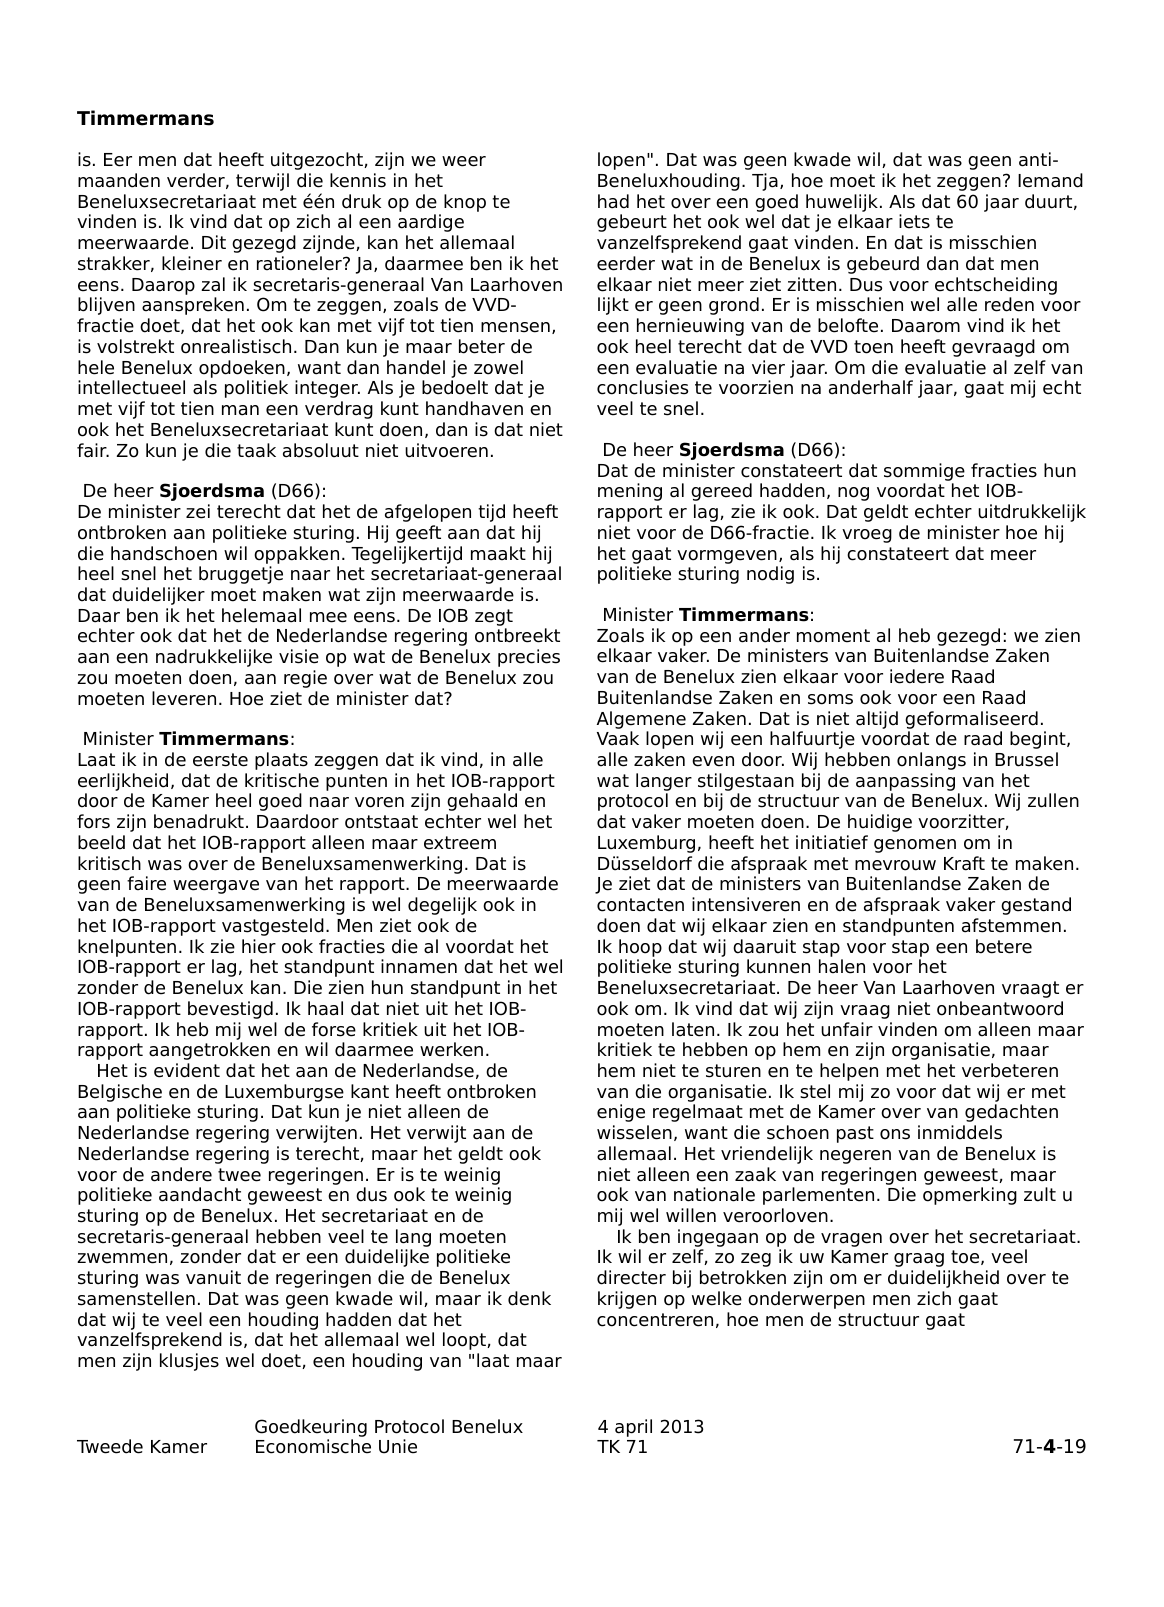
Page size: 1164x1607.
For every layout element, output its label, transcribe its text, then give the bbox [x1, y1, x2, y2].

text Laat ik in de eerste plaats zeggen dat ik vind, in alle eerlijkheid, dat de kritische punten in het IOB-rapport door de Kamer heel goed naar voren zijn gehaald en fors zijn benadrukt. Daardoor ontstaat echter wel het beeld dat het IOB-rapport alleen maar extreem kritisch was over de Beneluxsamenwerking. Dat is geen faire weergave van het rapport. De meerwaarde van de Beneluxsamenwerking is wel degelijk ook in het IOB-rapport vastgesteld. Men ziet ook de knelpunten. Ik zie hier ook fracties die al voordat het IOB-rapport er lag, het standpunt innamen dat het wel zonder de Benelux kan. Die zien hun standpunt in het IOB-rapport bevestigd. Ik haal dat niet uit het IOB-rapport. Ik heb mij wel de forse kritiek uit het IOB-rapport aangetrokken en wil daarmee werken. [77, 750, 567, 1061]
text is. Eer men dat heeft uitgezocht, zijn we weer maanden verder, terwijl die kennis in het Beneluxsecretariaat met één druk op de knop te vinden is. Ik vind dat op zich al een aardige meerwaarde. Dit gezegd zijnde, kan het allemaal strakker, kleiner en rationeler? Ja, daarmee ben ik het eens. Daarop zal ik secretaris-generaal Van Laarhoven blijven aanspreken. Om te zeggen, zoals de VVD-fractie doet, dat het ook kan met vijf tot tien mensen, is volstrekt onrealistisch. Dan kun je maar beter de hele Benelux opdoeken, want dan handel je zowel intellectueel als politiek integer. Als je bedoelt dat je met vijf tot tien man een verdrag kunt handhaven en ook het Beneluxsecretariaat kunt doen, dan is dat niet fair. Zo kun je die taak absoluut niet uitvoeren. [77, 150, 567, 461]
text Minister Timmermans: [596, 605, 1087, 626]
text Minister Timmermans: [77, 729, 567, 750]
text Ik ben ingegaan op de vragen over het secretariaat. Ik wil er zelf, zo zeg ik uw Kamer graag toe, veel directer bij betrokken zijn om er duidelijkheid over te krijgen op welke onderwerpen men zich gaat concentreren, hoe men de structuur gaat [596, 1227, 1087, 1330]
text lopen". Dat was geen kwade wil, dat was geen anti-Beneluxhouding. Tja, hoe moet ik het zeggen? Iemand had het over een goed huwelijk. Als dat 60 jaar duurt, gebeurt het ook wel dat je elkaar iets te vanzelfsprekend gaat vinden. En dat is misschien eerder wat in de Benelux is gebeurd dan dat men elkaar niet meer ziet zitten. Dus voor echtscheiding lijkt er geen grond. Er is misschien wel alle reden voor een hernieuwing van de belofte. Daarom vind ik het ook heel terecht dat de VVD toen heeft gevraagd om een evaluatie na vier jaar. Om die evaluatie al zelf van conclusies te voorzien na anderhalf jaar, gaat mij echt veel te snel. [596, 150, 1087, 420]
text De minister zei terecht dat het de afgelopen tijd heeft ontbroken aan politieke sturing. Hij geeft aan dat hij die handschoen wil oppakken. Tegelijkertijd maakt hij heel snel het bruggetje naar het secretariaat-generaal dat duidelijker moet maken wat zijn meerwaarde is. Daar ben ik het helemaal mee eens. De IOB zegt echter ook dat het de Nederlandse regering ontbreekt aan een nadrukkelijke visie op wat de Benelux precies zou moeten doen, aan regie over wat de Benelux zou moeten leveren. Hoe ziet de minister dat? [77, 502, 567, 709]
text Zoals ik op een ander moment al heb gezegd: we zien elkaar vaker. De ministers van Buitenlandse Zaken van de Benelux zien elkaar voor iedere Raad Buitenlandse Zaken en soms ook voor een Raad Algemene Zaken. Dat is niet altijd geformaliseerd. Vaak lopen wij een halfuurtje voordat de raad begint, alle zaken even door. Wij hebben onlangs in Brussel wat langer stilgestaan bij de aanpassing van het protocol en bij de structuur van de Benelux. Wij zullen dat vaker moeten doen. De huidige voorzitter, Luxemburg, heeft het initiatief genomen om in Düsseldorf die afspraak met mevrouw Kraft te maken. Je ziet dat de ministers van Buitenlandse Zaken de contacten intensiveren en de afspraak vaker gestand doen dat wij elkaar zien en standpunten afstemmen. Ik hoop dat wij daaruit stap voor stap een betere politieke sturing kunnen halen voor het Beneluxsecretariaat. De heer Van Laarhoven vraagt er ook om. Ik vind dat wij zijn vraag niet onbeantwoord moeten laten. Ik zou het unfair vinden om alleen maar kritiek te hebben op hem en zijn organisatie, maar hem niet te sturen en te helpen met het verbeteren van die organisatie. Ik stel mij zo voor dat wij er met enige regelmaat met de Kamer over van gedachten wisselen, want die schoen past ons inmiddels allemaal. Het vriendelijk negeren van de Benelux is niet alleen een zaak van regeringen geweest, maar ook van nationale parlementen. Die opmerking zult u mij wel willen veroorloven. [596, 626, 1087, 1227]
text Het is evident dat het aan de Nederlandse, de Belgische en de Luxemburgse kant heeft ontbroken aan politieke sturing. Dat kun je niet alleen de Nederlandse regering verwijten. Het verwijt aan de Nederlandse regering is terecht, maar het geldt ook voor de andere twee regeringen. Er is te weinig politieke aandacht geweest en dus ook te weinig sturing op de Benelux. Het secretariaat en de secretaris-generaal hebben veel te lang moeten zwemmen, zonder dat er een duidelijke politieke sturing was vanuit de regeringen die de Benelux samenstellen. Dat was geen kwade wil, maar ik denk dat wij te veel een houding hadden dat het vanzelfsprekend is, dat het allemaal wel loopt, dat men zijn klusjes wel doet, een houding van "laat maar [77, 1061, 567, 1372]
text De heer Sjoerdsma (D66): [77, 481, 567, 502]
text De heer Sjoerdsma (D66): [596, 440, 1087, 460]
text Dat de minister constateert dat sommige fracties hun mening al gereed hadden, nog voordat het IOB-rapport er lag, zie ik ook. Dat geldt echter uitdrukkelijk niet voor de D66-fractie. Ik vroeg de minister hoe hij het gaat vormgeven, als hij constateert dat meer politieke sturing nodig is. [596, 460, 1087, 585]
